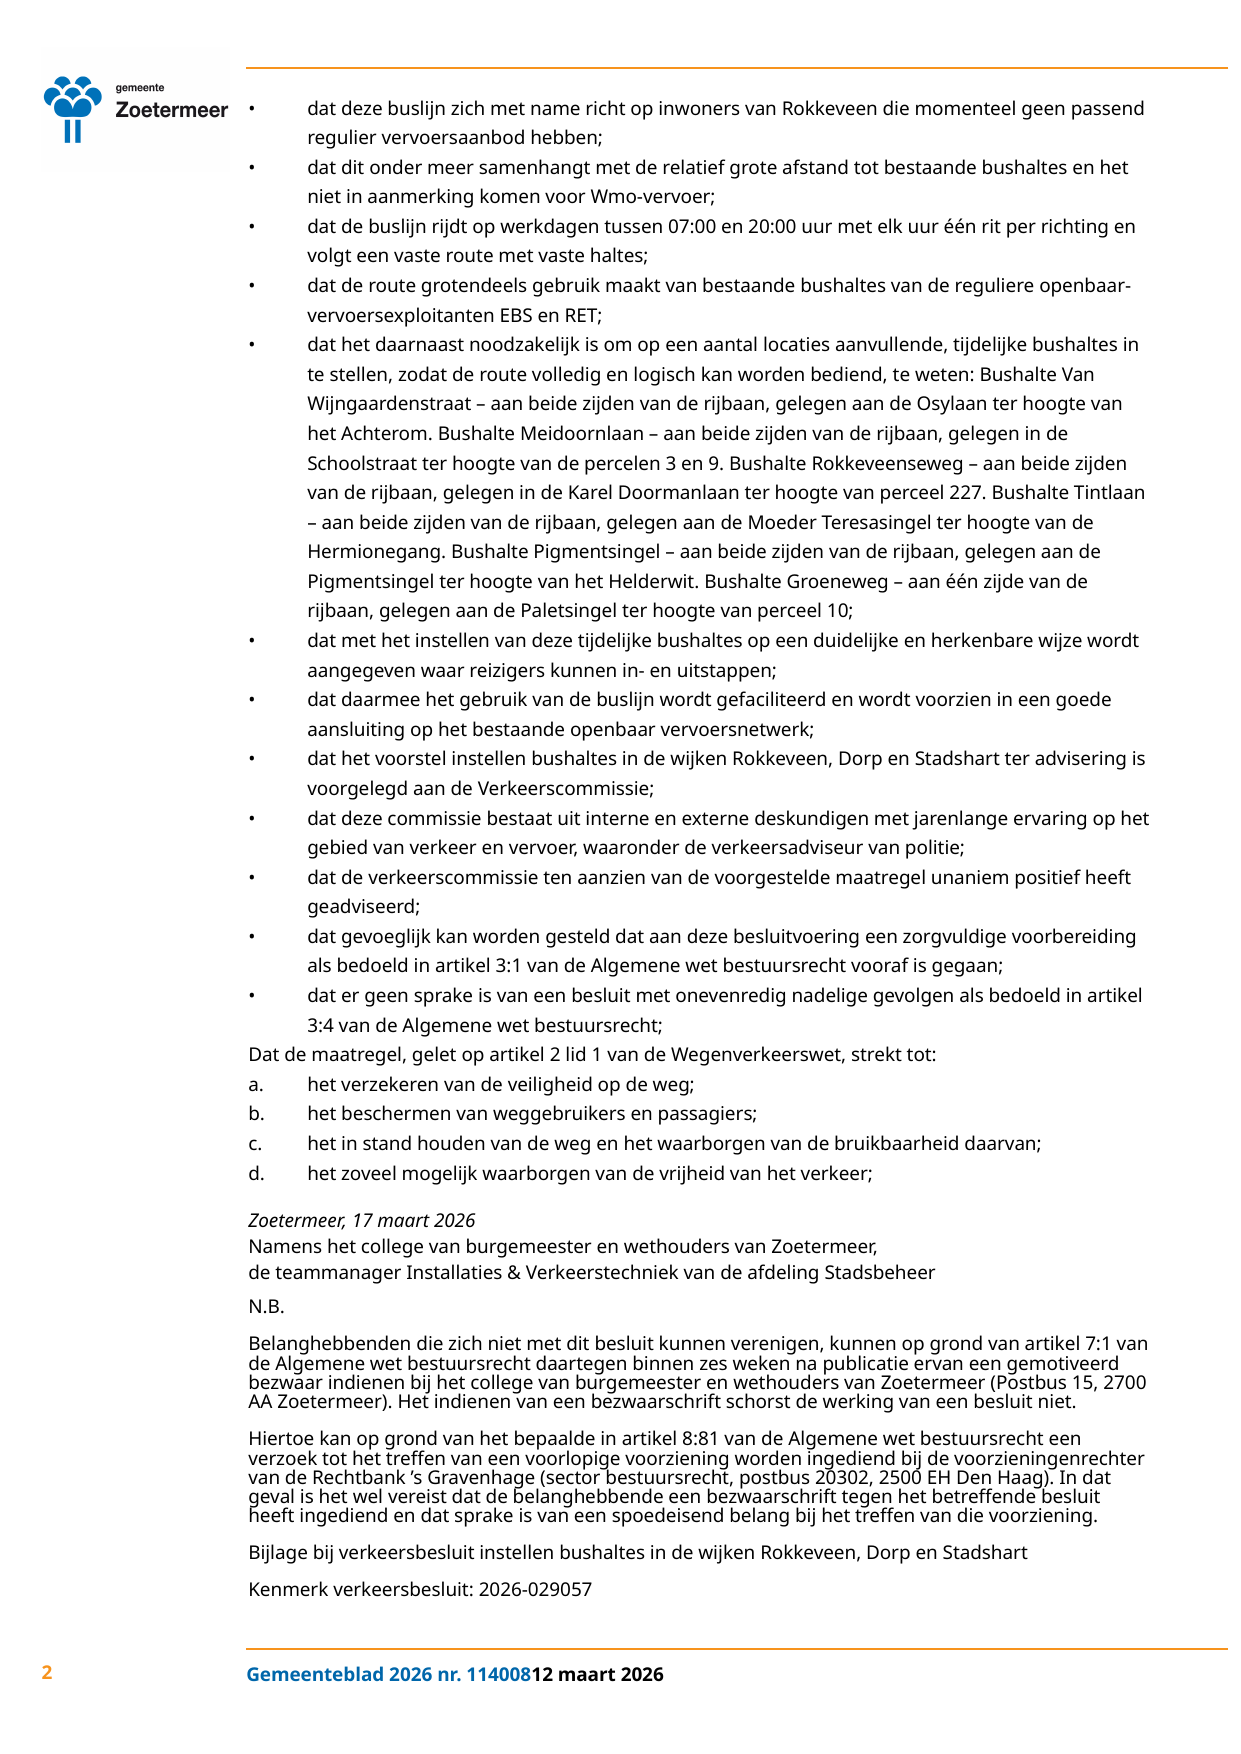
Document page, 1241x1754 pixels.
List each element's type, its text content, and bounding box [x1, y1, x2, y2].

list het in stand houden van de weg en het waarborgen van de bruikbaarheid daarvan; [248, 1130, 1152, 1156]
list het zoveel mogelijk waarborgen van de vrijheid van het verkeer; [248, 1160, 1152, 1186]
picture [41, 47, 231, 172]
list dat dit onder meer samenhangt met de relatief grote afstand tot bestaande bushaltes en het niet in aanmerking komen voor Wmo-vervoer; [248, 154, 1152, 209]
list dat de route grotendeels gebruik maakt van bestaande bushaltes van de reguliere openbaar-vervoersexploitanten EBS en RET; [248, 272, 1152, 328]
list het verzekeren van de veiligheid op de weg; [248, 1071, 1152, 1097]
list dat deze buslijn zich met name richt op inwoners van Rokkeveen die momenteel geen passend regulier vervoersaanbod hebben; [248, 95, 1152, 150]
list dat daarmee het gebruik van de buslijn wordt gefaciliteerd en wordt voorzien in een goede aansluiting op het bestaande openbaar vervoersnetwerk; [248, 686, 1152, 742]
list dat de buslijn rijdt op werkdagen tussen 07:00 en 20:00 uur met elk uur één rit per richting en volgt een vaste route met vaste haltes; [248, 213, 1152, 268]
text Bijlage bij verkeersbesluit instellen bushaltes in de wijken Rokkeveen, Dorp en Stadshart [248, 1544, 1152, 1563]
list dat deze commissie bestaat uit interne en externe deskundigen met jarenlange ervaring op het gebied van verkeer en vervoer, waaronder de verkeersadviseur van politie; [248, 805, 1152, 860]
text de teammanager Installaties & Verkeerstechniek van de afdeling Stadsbeheer [248, 1259, 1152, 1285]
list het beschermen van weggebruikers en passagiers; [248, 1101, 1152, 1126]
list dat gevoeglijk kan worden gesteld dat aan deze besluitvoering een zorgvuldige voorbereiding als bedoeld in artikel 3:1 van de Algemene wet bestuursrecht vooraf is gegaan; [248, 923, 1152, 978]
text Belanghebbenden die zich niet met dit besluit kunnen verenigen, kunnen op grond van artikel 7:1 van de Algemene wet bestuursrecht daartegen binnen zes weken na publicatie ervan een gemotiveerd bezwaar indienen bij het college van burgemeester en wethouders van Zoetermeer (Postbus 15, 2700 AA Zoetermeer). Het indienen van een bezwaarschrift schorst de werking van een besluit niet. [248, 1335, 1152, 1412]
list dat er geen sprake is van een besluit met onevenredig nadelige gevolgen als bedoeld in artikel 3:4 van de Algemene wet bestuursrecht; [248, 982, 1152, 1038]
list dat het daarnaast noodzakelijk is om op een aantal locaties aanvullende, tijdelijke bushaltes in te stellen, zodat de route volledig en logisch kan worden bediend, te weten: Bushalte Van Wijngaardenstraat – aan beide zijden van de rijbaan, gelegen aan de Osylaan ter hoogte van het Achterom. Bushalte Meidoornlaan – aan beide zijden van de rijbaan, gelegen in de Schoolstraat ter hoogte van de percelen 3 en 9. Bushalte Rokkeveenseweg – aan beide zijden van de rijbaan, gelegen in de Karel Doormanlaan ter hoogte van perceel 227. Bushalte Tintlaan – aan beide zijden van de rijbaan, gelegen aan de Moeder Teresasingel ter hoogte van de Hermionegang. Bushalte Pigmentsingel – aan beide zijden van de rijbaan, gelegen aan de Pigmentsingel ter hoogte van het Helderwit. Bushalte Groeneweg – aan één zijde van de rijbaan, gelegen aan de Paletsingel ter hoogte van perceel 10; [248, 331, 1152, 623]
text N.B. [248, 1298, 1152, 1318]
text Hiertoe kan op grond van het bepaalde in artikel 8:81 van de Algemene wet bestuursrecht een verzoek tot het treffen van een voorlopige voorziening worden ingediend bij de voorzieningenrechter van de Rechtbank ’s Gravenhage (sector bestuursrecht, postbus 20302, 2500 EH Den Haag). In dat geval is het wel vereist dat de belanghebbende een bezwaarschrift tegen het betreffende besluit heeft ingediend en dat sprake is van een spoedeisend belang bij het treffen van die voorziening. [248, 1430, 1152, 1527]
text Kenmerk verkeersbesluit: 2026-029057 [248, 1581, 1152, 1601]
list dat de verkeerscommissie ten aanzien van de voorgestelde maatregel unaniem positief heeft geadviseerd; [248, 864, 1152, 919]
text Zoetermeer, 17 maart 2026 [248, 1208, 1152, 1233]
text Dat de maatregel, gelet op artikel 2 lid 1 van de Wegenverkeerswet, strekt tot: [248, 1041, 1152, 1067]
list dat het voorstel instellen bushaltes in de wijken Rokkeveen, Dorp en Stadshart ter advisering is voorgelegd aan de Verkeerscommissie; [248, 746, 1152, 801]
list dat met het instellen van deze tijdelijke bushaltes op een duidelijke en herkenbare wijze wordt aangegeven waar reizigers kunnen in- en uitstappen; [248, 627, 1152, 683]
text Namens het college van burgemeester en wethouders van Zoetermeer, [248, 1233, 1152, 1259]
